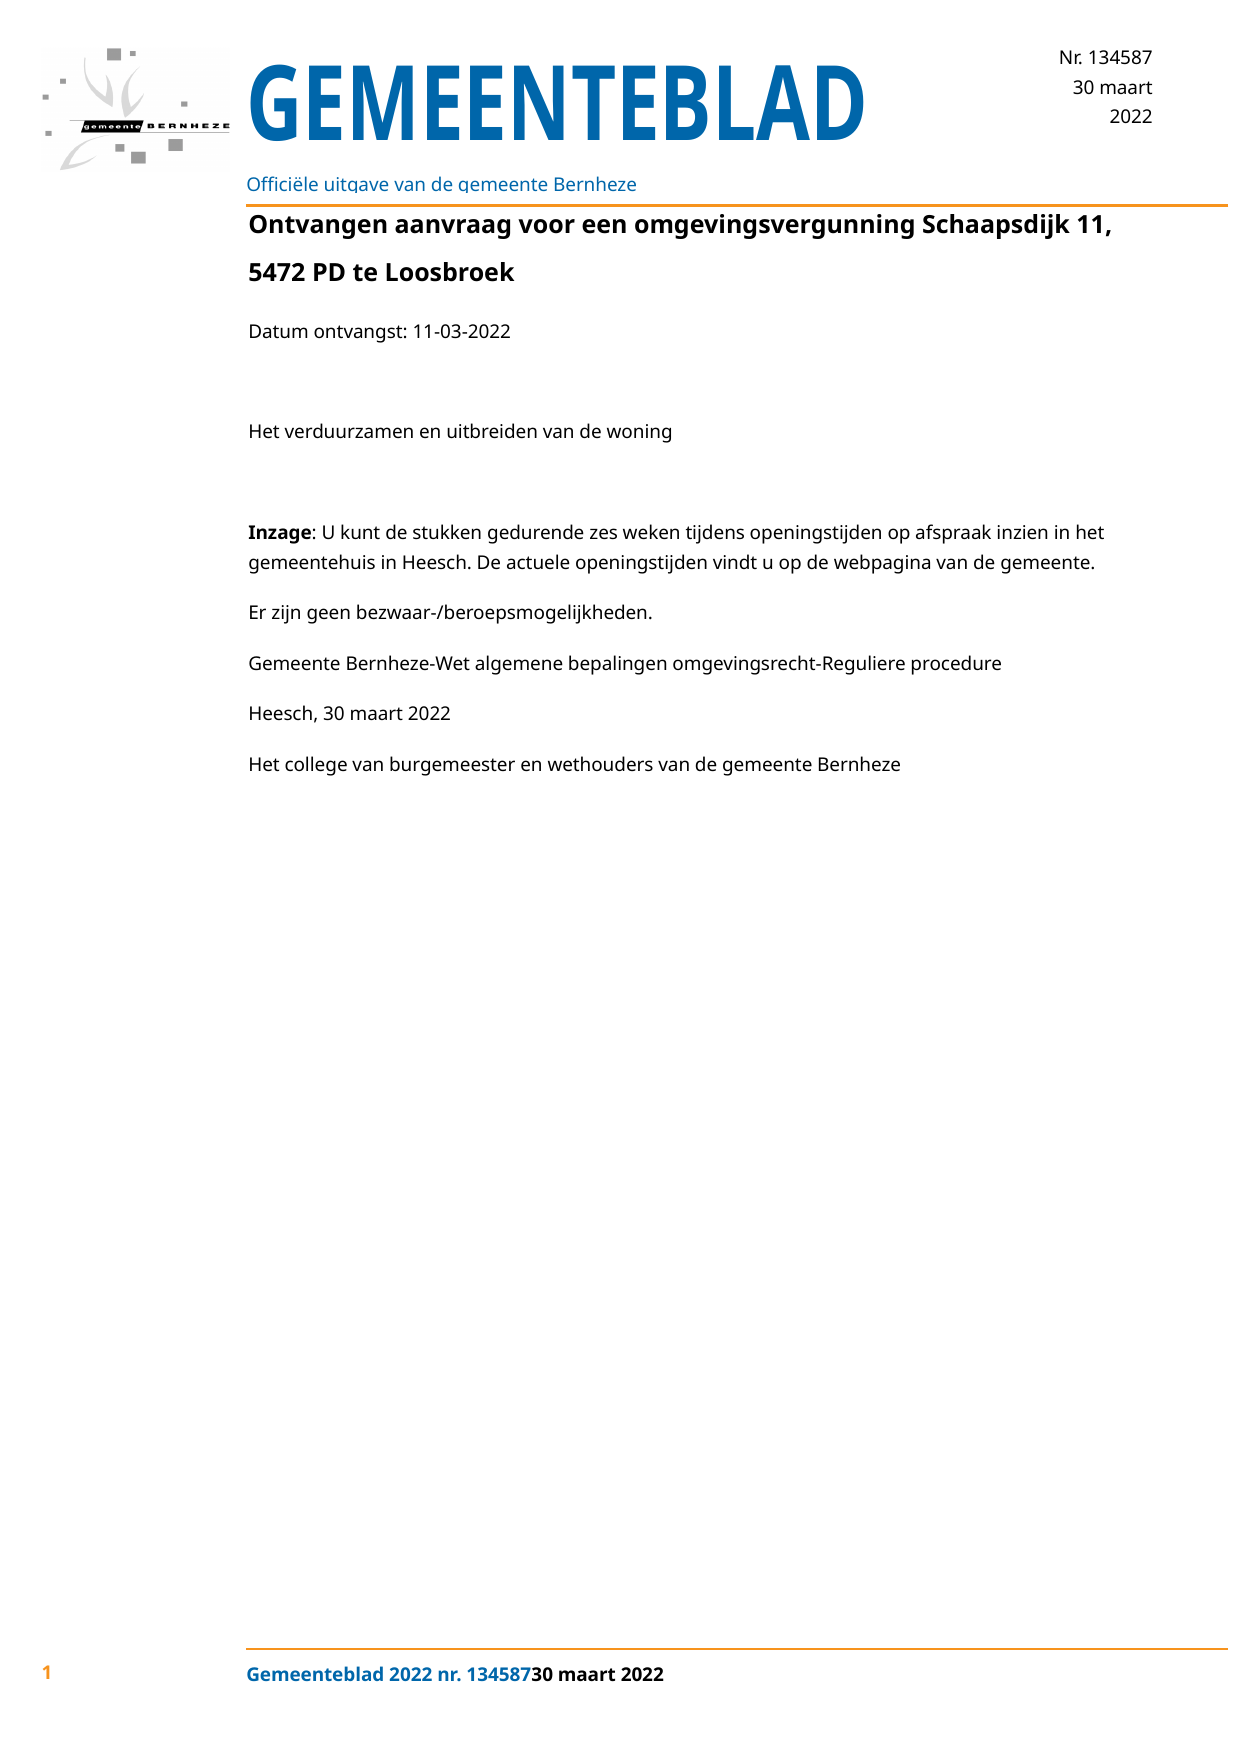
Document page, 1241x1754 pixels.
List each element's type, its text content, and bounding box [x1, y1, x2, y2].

text Inzage: U kunt de stukken gedurende zes weken tijdens openingstijden op afspraak inzien in het gemeentehuis in Heesch. De actuele openingstijden vindt u op de webpagina van de gemeente. [248, 519, 1152, 575]
text Het verduurzamen en uitbreiden van de woning [248, 419, 1152, 444]
text Gemeente Bernheze-Wet algemene bepalingen omgevingsrecht-Reguliere procedure [248, 650, 1152, 676]
text Ontvangen aanvraag voor een omgevingsvergunning Schaapsdijk 11, 5472 PD te Loosbroek [248, 207, 1152, 288]
text Heesch, 30 maart 2022 [248, 700, 1152, 726]
text Het college van burgemeester en wethouders van de gemeente Bernheze [248, 751, 1152, 777]
text Er zijn geen bezwaar-/beroepsmogelijkheden. [248, 599, 1152, 625]
text Datum ontvangst: 11-03-2022 [248, 318, 1152, 344]
picture [41, 47, 231, 172]
